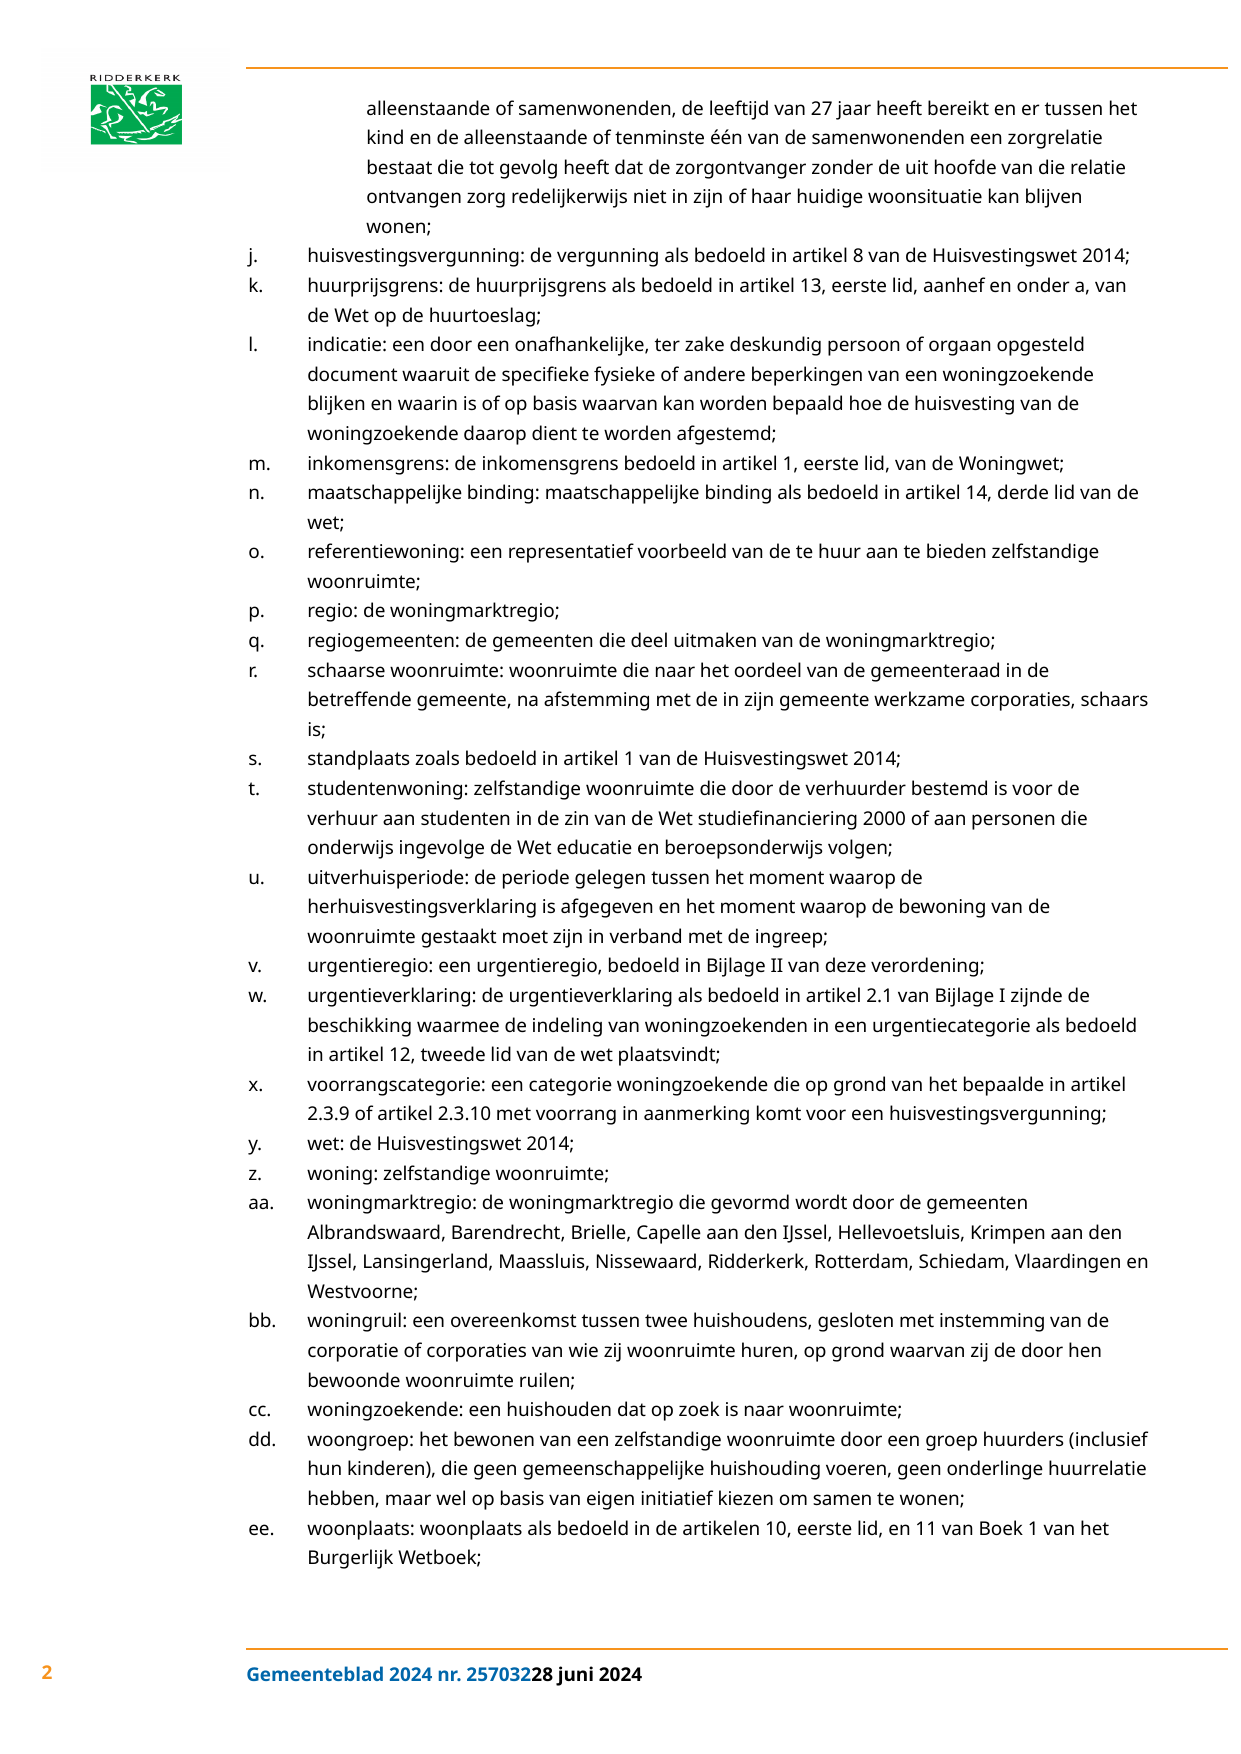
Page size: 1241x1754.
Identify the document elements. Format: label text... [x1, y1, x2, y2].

list woningzoekende: een huishouden dat op zoek is naar woonruimte; [248, 1396, 1152, 1422]
list regiogemeenten: de gemeenten die deel uitmaken van de woningmarktregio; [248, 627, 1152, 653]
list uitverhuisperiode: de periode gelegen tussen het moment waarop de herhuisvestingsverklaring is afgegeven en het moment waarop de bewoning van de woonruimte gestaakt moet zijn in verband met de ingreep; [248, 864, 1152, 949]
list alleenstaande of samenwonenden, de leeftijd van 27 jaar heeft bereikt en er tussen het kind en de alleenstaande of tenminste één van de samenwonenden een zorgrelatie bestaat die tot gevolg heeft dat de zorgontvanger zonder de uit hoofde van die relatie ontvangen zorg redelijkerwijs niet in zijn of haar huidige woonsituatie kan blijven wonen; [307, 95, 1152, 239]
list referentiewoning: een representatief voorbeeld van de te huur aan te bieden zelfstandige woonruimte; [248, 538, 1152, 594]
list woningmarktregio: de woningmarktregio die gevormd wordt door de gemeenten Albrandswaard, Barendrecht, Brielle, Capelle aan den IJssel, Hellevoetsluis, Krimpen aan den IJssel, Lansingerland, Maassluis, Nissewaard, Ridderkerk, Rotterdam, Schiedam, Vlaardingen en Westvoorne; [248, 1189, 1152, 1304]
list schaarse woonruimte: woonruimte die naar het oordeel van de gemeenteraad in de betreffende gemeente, na afstemming met de in zijn gemeente werkzame corporaties, schaars is; [248, 657, 1152, 742]
picture [41, 47, 231, 172]
list huisvestingsvergunning: de vergunning als bedoeld in artikel 8 van de Huisvestingswet 2014; [248, 243, 1152, 268]
list urgentieregio: een urgentieregio, bedoeld in Bijlage II van deze verordening; [248, 953, 1152, 978]
list woningruil: een overeenkomst tussen twee huishoudens, gesloten met instemming van de corporatie of corporaties van wie zij woonruimte huren, op grond waarvan zij de door hen bewoonde woonruimte ruilen; [248, 1308, 1152, 1393]
list standplaats zoals bedoeld in artikel 1 van de Huisvestingswet 2014; [248, 746, 1152, 771]
list woning: zelfstandige woonruimte; [248, 1160, 1152, 1186]
list woonplaats: woonplaats als bedoeld in de artikelen 10, eerste lid, en 11 van Boek 1 van het Burgerlijk Wetboek; [248, 1515, 1152, 1570]
list wet: de Huisvestingswet 2014; [248, 1130, 1152, 1156]
list inkomensgrens: de inkomensgrens bedoeld in artikel 1, eerste lid, van de Woningwet; [248, 450, 1152, 476]
list maatschappelijke binding: maatschappelijke binding als bedoeld in artikel 14, derde lid van de wet; [248, 479, 1152, 535]
list urgentieverklaring: de urgentieverklaring als bedoeld in artikel 2.1 van Bijlage I zijnde de beschikking waarmee de indeling van woningzoekenden in een urgentiecategorie als bedoeld in artikel 12, tweede lid van de wet plaatsvindt; [248, 982, 1152, 1067]
list studentenwoning: zelfstandige woonruimte die door de verhuurder bestemd is voor de verhuur aan studenten in de zin van de Wet studiefinanciering 2000 of aan personen die onderwijs ingevolge de Wet educatie en beroepsonderwijs volgen; [248, 775, 1152, 860]
list indicatie: een door een onafhankelijke, ter zake deskundig persoon of orgaan opgesteld document waaruit de specifieke fysieke of andere beperkingen van een woningzoekende blijken en waarin is of op basis waarvan kan worden bepaald hoe de huisvesting van de woningzoekende daarop dient te worden afgestemd; [248, 331, 1152, 446]
list regio: de woningmarktregio; [248, 598, 1152, 623]
list voorrangscategorie: een categorie woningzoekende die op grond van het bepaalde in artikel 2.3.9 of artikel 2.3.10 met voorrang in aanmerking komt voor een huisvestingsvergunning; [248, 1071, 1152, 1126]
list huurprijsgrens: de huurprijsgrens als bedoeld in artikel 13, eerste lid, aanhef en onder a, van de Wet op de huurtoeslag; [248, 272, 1152, 328]
list woongroep: het bewonen van een zelfstandige woonruimte door een groep huurders (inclusief hun kinderen), die geen gemeenschappelijke huishouding voeren, geen onderlinge huurrelatie hebben, maar wel op basis van eigen initiatief kiezen om samen te wonen; [248, 1426, 1152, 1511]
